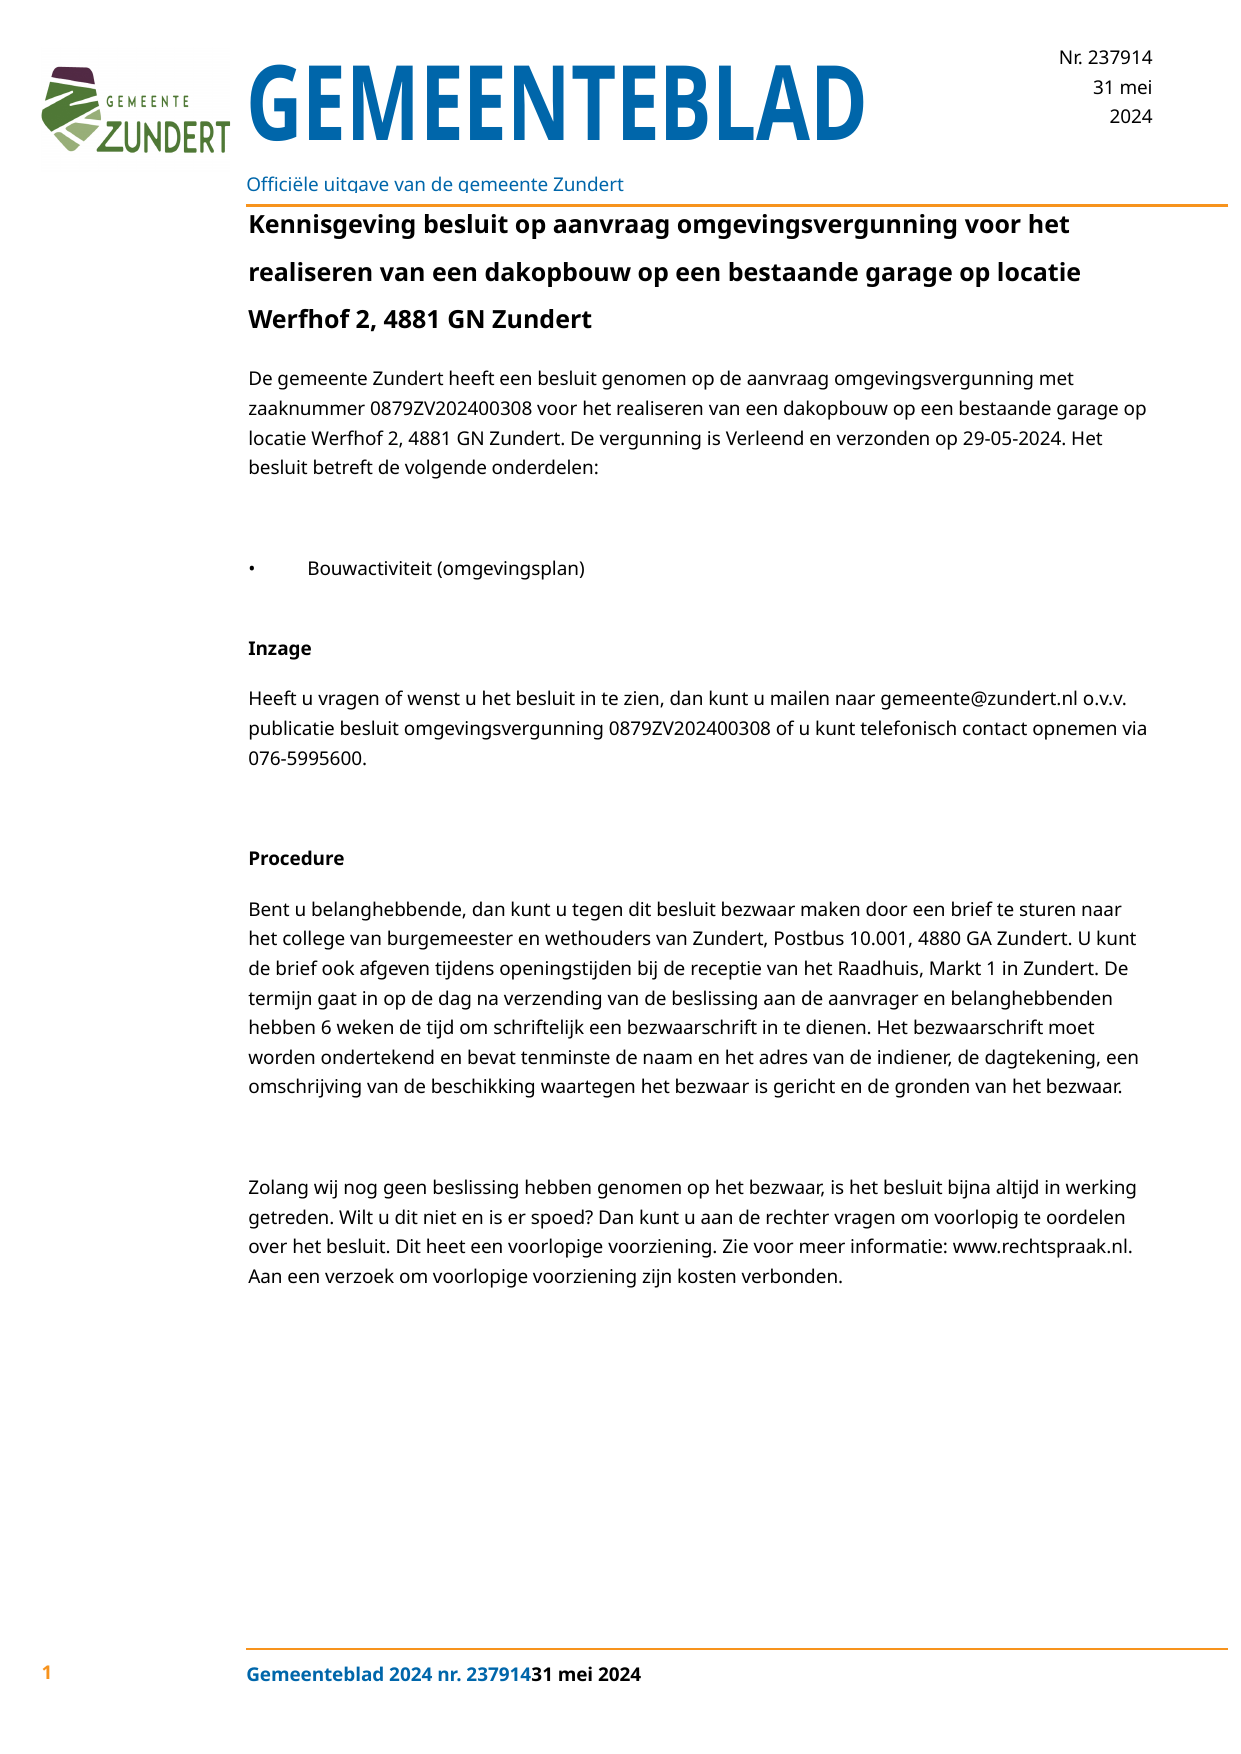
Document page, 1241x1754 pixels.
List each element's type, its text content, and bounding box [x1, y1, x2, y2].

text Kennisgeving besluit op aanvraag omgevingsvergunning voor het realiseren van een dakopbouw op een bestaande garage op locatie Werfhof 2, 4881 GN Zundert [248, 207, 1152, 336]
list Bouwactiviteit (omgevingsplan) [248, 555, 1152, 581]
text Bent u belanghebbende, dan kunt u tegen dit besluit bezwaar maken door een brief te sturen naar het college van burgemeester en wethouders van Zundert, Postbus 10.001, 4880 GA Zundert. U kunt de brief ook afgeven tijdens openingstijden bij de receptie van het Raadhuis, Markt 1 in Zundert. De termijn gaat in op de dag na verzending van de beslissing aan de aanvrager en belanghebbenden hebben 6 weken de tijd om schriftelijk een bezwaarschrift in te dienen. Het bezwaarschrift moet worden ondertekend en bevat tenminste de naam en het adres van de indiener, de dagtekening, een omschrijving van de beschikking waartegen het bezwaar is gericht en de gronden van het bezwaar. [248, 896, 1152, 1099]
text Inzage [248, 635, 1152, 661]
text Procedure [248, 846, 1152, 871]
text Zolang wij nog geen beslissing hebben genomen op het bezwaar, is het besluit bijna altijd in werking getreden. Wilt u dit niet en is er spoed? Dan kunt u aan de rechter vragen om voorlopig te oordelen over het besluit. Dit heet een voorlopige voorziening. Zie voor meer informatie: www.rechtspraak.nl. Aan een verzoek om voorlopige voorziening zijn kosten verbonden. [248, 1174, 1152, 1289]
text Heeft u vragen of wenst u het besluit in te zien, dan kunt u mailen naar gemeente@zundert.nl o.v.v. publicatie besluit omgevingsvergunning 0879ZV202400308 of u kunt telefonisch contact opnemen via 076-5995600. [248, 686, 1152, 770]
picture [41, 47, 231, 172]
text De gemeente Zundert heeft een besluit genomen op de aanvraag omgevingsvergunning met zaaknummer 0879ZV202400308 voor het realiseren van een dakopbouw op een bestaande garage op locatie Werfhof 2, 4881 GN Zundert. De vergunning is Verleend en verzonden op 29-05-2024. Het besluit betreft de volgende onderdelen: [248, 366, 1152, 480]
